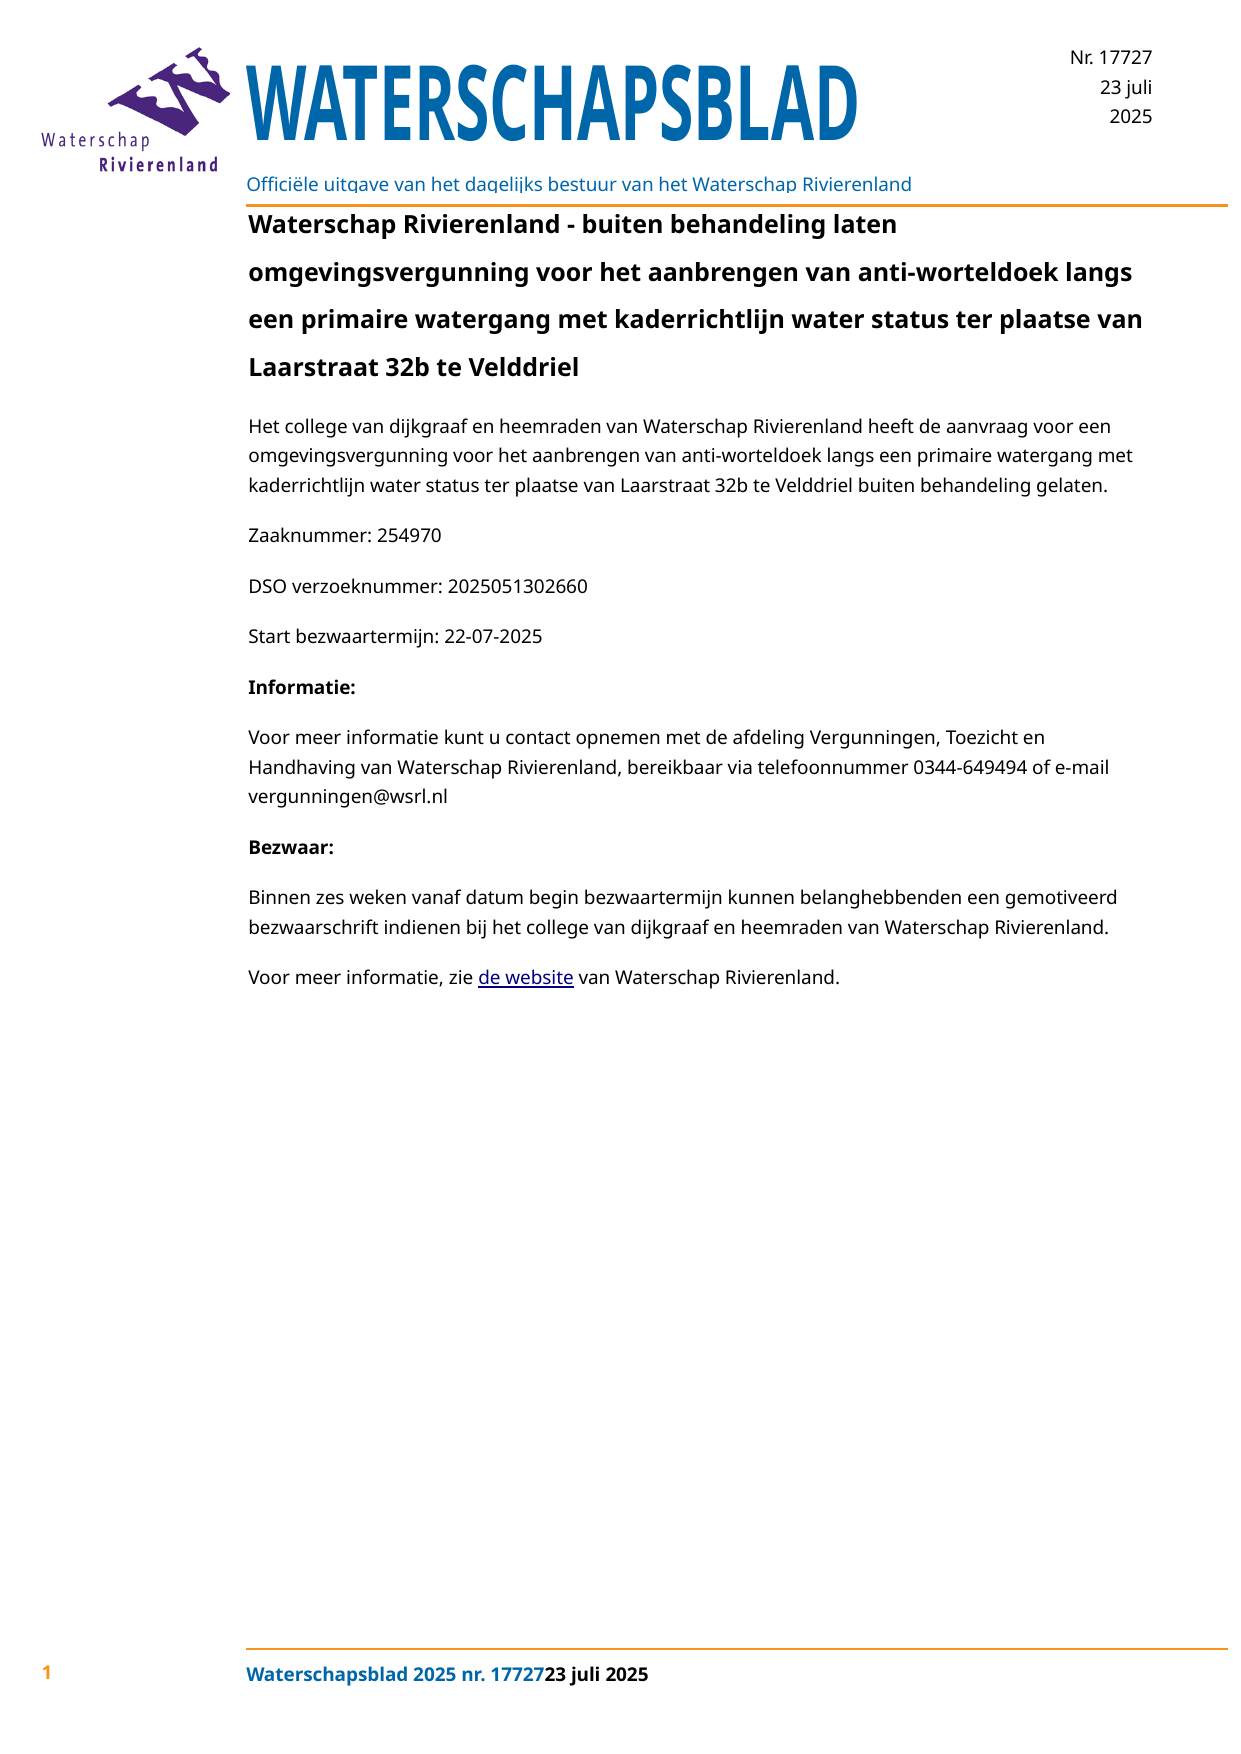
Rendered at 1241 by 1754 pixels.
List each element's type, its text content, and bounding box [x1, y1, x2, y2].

text Binnen zes weken vanaf datum begin bezwaartermijn kunnen belanghebbenden een gemotiveerd bezwaarschrift indienen bij het college van dijkgraaf en heemraden van Waterschap Rivierenland. [248, 884, 1152, 940]
text DSO verzoeknummer: 2025051302660 [248, 573, 1152, 599]
text Voor meer informatie, zie de website van Waterschap Rivierenland. [248, 964, 1152, 990]
text Bezwaar: [248, 834, 1152, 860]
text Informatie: [248, 674, 1152, 700]
picture [41, 47, 231, 172]
text Het college van dijkgraaf en heemraden van Waterschap Rivierenland heeft de aanvraag voor een omgevingsvergunning voor het aanbrengen van anti-worteldoek langs een primaire watergang met kaderrichtlijn water status ter plaatse van Laarstraat 32b te Velddriel buiten behandeling gelaten. [248, 413, 1152, 498]
text Voor meer informatie kunt u contact opnemen met de afdeling Vergunningen, Toezicht en Handhaving van Waterschap Rivierenland, bereikbaar via telefoonnummer 0344-649494 of e-mail vergunningen@wsrl.nl [248, 724, 1152, 809]
text Waterschap Rivierenland - buiten behandeling laten omgevingsvergunning voor het aanbrengen van anti-worteldoek langs een primaire watergang met kaderrichtlijn water status ter plaatse van Laarstraat 32b te Velddriel [248, 207, 1152, 384]
text Start bezwaartermijn: 22-07-2025 [248, 623, 1152, 649]
text Zaaknummer: 254970 [248, 523, 1152, 548]
